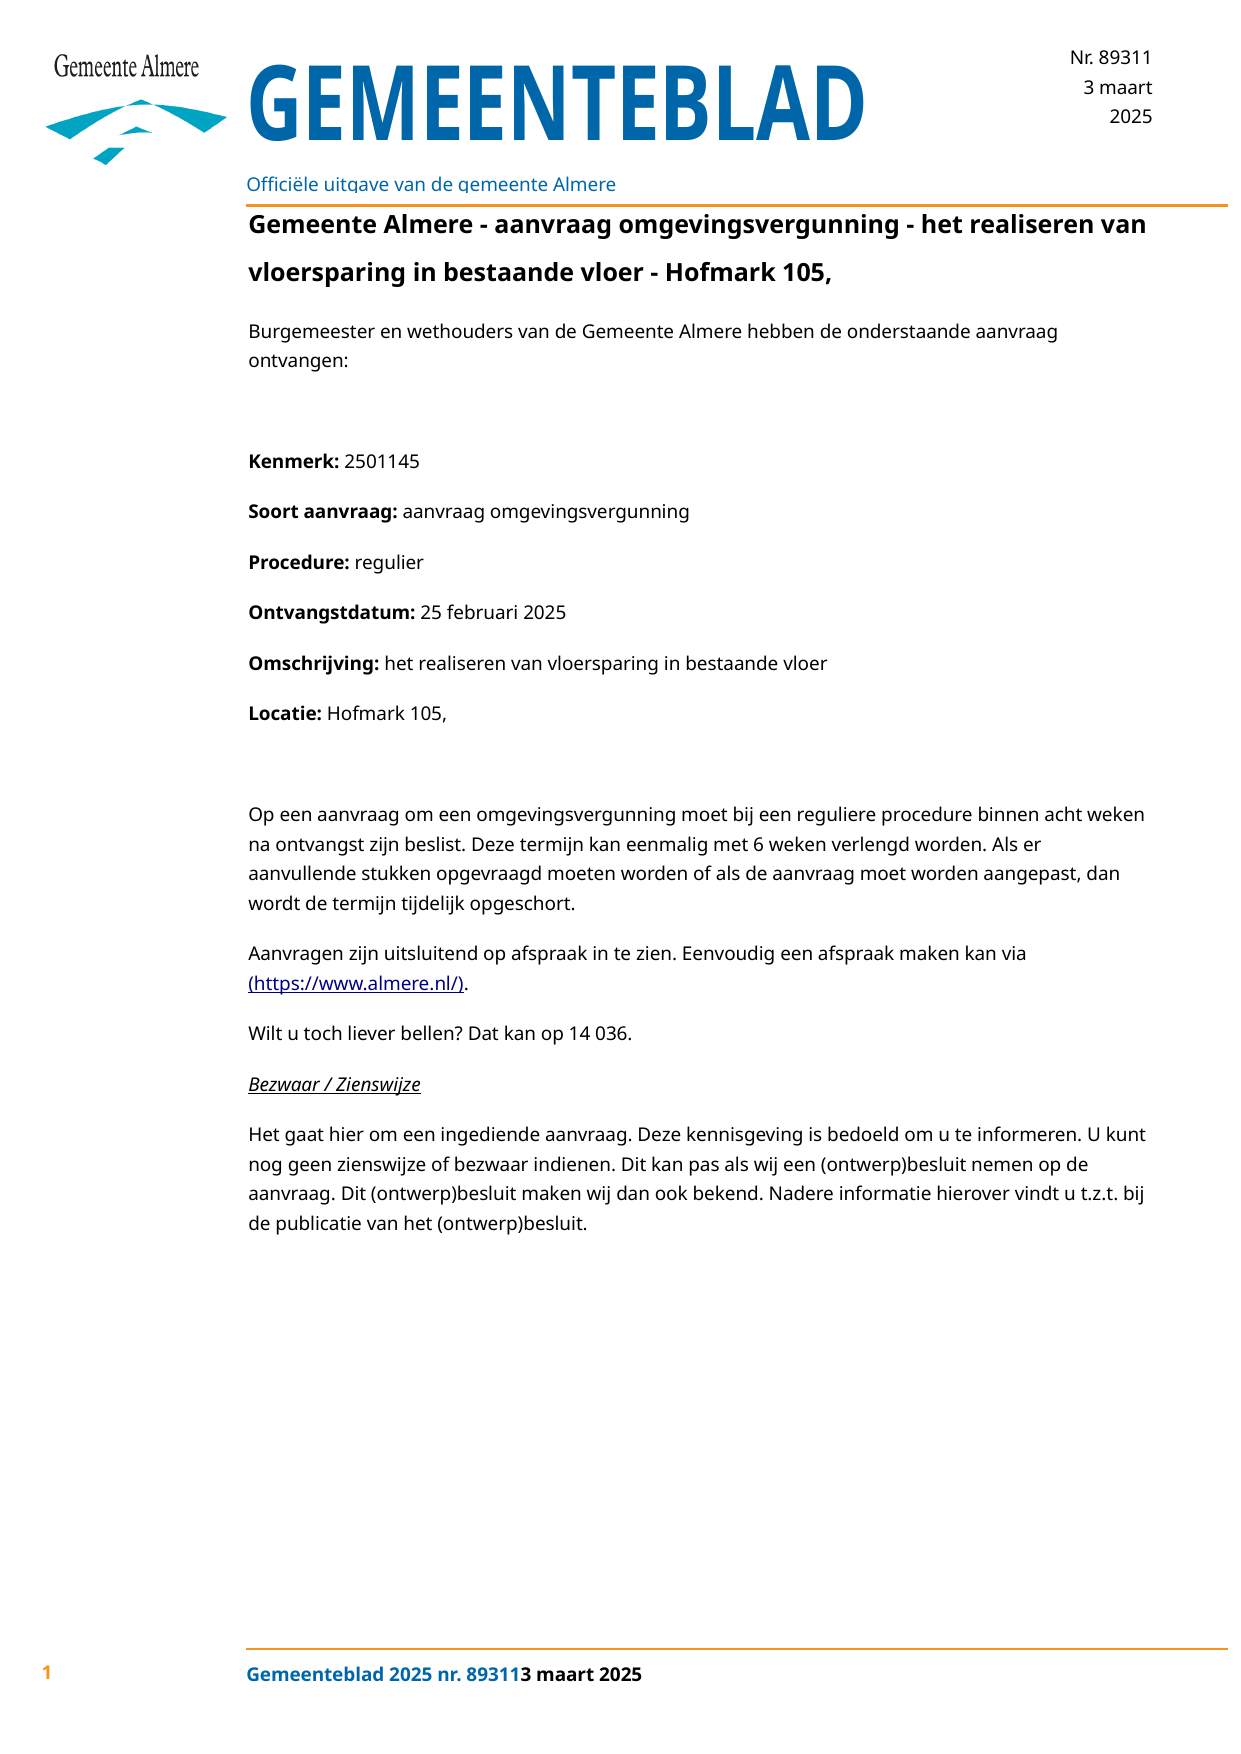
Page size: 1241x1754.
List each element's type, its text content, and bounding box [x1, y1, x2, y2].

text Op een aanvraag om een omgevingsvergunning moet bij een reguliere procedure binnen acht weken na ontvangst zijn beslist. Deze termijn kan eenmalig met 6 weken verlengd worden. Als er aanvullende stukken opgevraagd moeten worden of als de aanvraag moet worden aangepast, dan wordt de termijn tijdelijk opgeschort. [248, 801, 1152, 916]
text Bezwaar / Zienswijze [248, 1071, 1152, 1097]
picture [41, 47, 231, 172]
text Locatie: Hofmark 105, [248, 700, 1152, 726]
text Het gaat hier om een ingediende aanvraag. Deze kennisgeving is bedoeld om u te informeren. U kunt nog geen zienswijze of bezwaar indienen. Dit kan pas als wij een (ontwerp)besluit nemen op de aanvraag. Dit (ontwerp)besluit maken wij dan ook bekend. Nadere informatie hierover vindt u t.z.t. bij de publicatie van het (ontwerp)besluit. [248, 1121, 1152, 1236]
text Gemeente Almere - aanvraag omgevingsvergunning - het realiseren van vloersparing in bestaande vloer - Hofmark 105, [248, 207, 1152, 288]
text Soort aanvraag: aanvraag omgevingsvergunning [248, 499, 1152, 524]
text Procedure: regulier [248, 549, 1152, 575]
text Kenmerk: 2501145 [248, 448, 1152, 474]
text Omschrijving: het realiseren van vloersparing in bestaande vloer [248, 650, 1152, 676]
text Ontvangstdatum: 25 februari 2025 [248, 599, 1152, 625]
text Burgemeester en wethouders van de Gemeente Almere hebben de onderstaande aanvraag ontvangen: [248, 318, 1152, 373]
text Aanvragen zijn uitsluitend op afspraak in te zien. Eenvoudig een afspraak maken kan via (https://www.almere.nl/). [248, 940, 1152, 996]
text Wilt u toch liever bellen? Dat kan op 14 036. [248, 1020, 1152, 1046]
